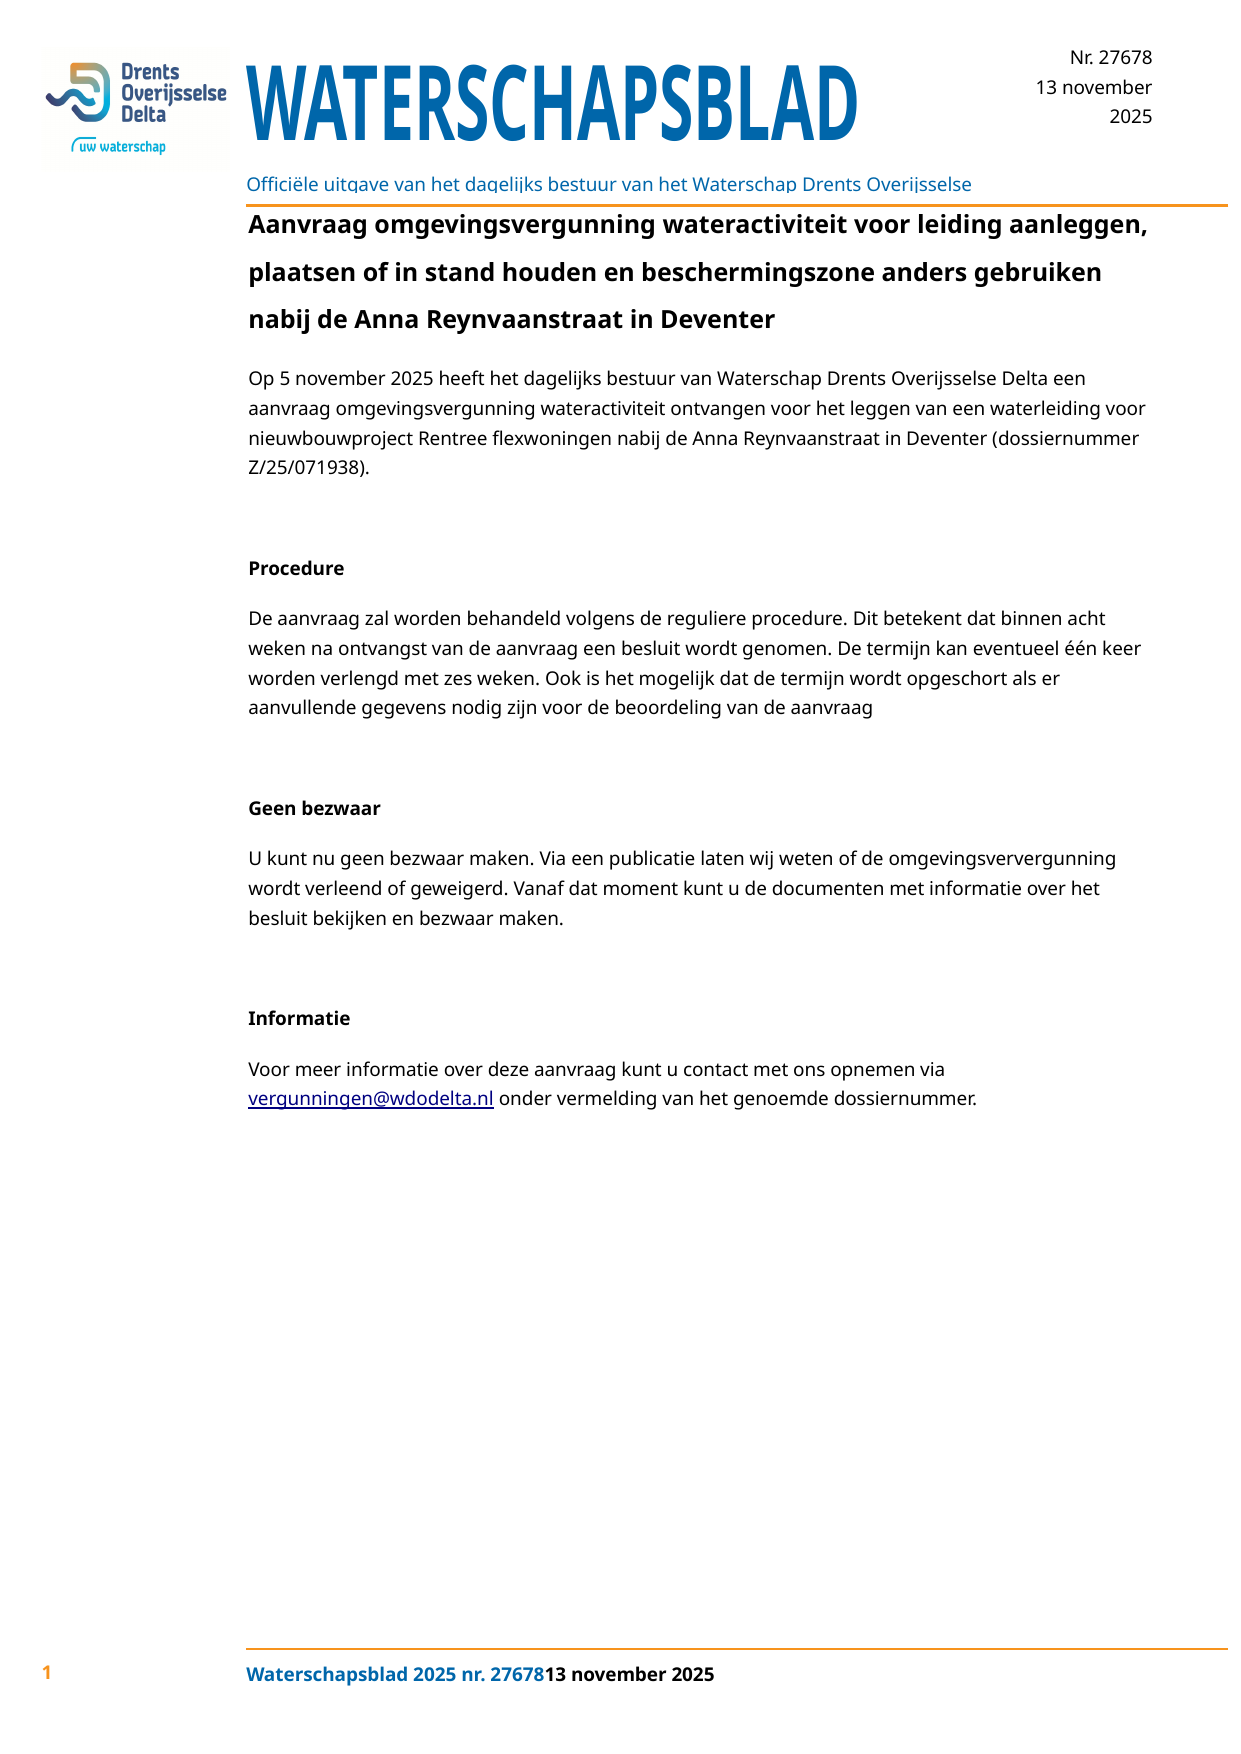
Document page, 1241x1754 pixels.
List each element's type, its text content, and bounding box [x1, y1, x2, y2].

text Aanvraag omgevingsvergunning wateractiviteit voor leiding aanleggen, plaatsen of in stand houden en beschermingszone anders gebruiken nabij de Anna Reynvaanstraat in Deventer [248, 207, 1152, 336]
text Voor meer informatie over deze aanvraag kunt u contact met ons opnemen via vergunningen@wdodelta.nl onder vermelding van het genoemde dossiernummer. [248, 1056, 1152, 1111]
picture [41, 47, 231, 172]
text Op 5 november 2025 heeft het dagelijks bestuur van Waterschap Drents Overijsselse Delta een aanvraag omgevingsvergunning wateractiviteit ontvangen voor het leggen van een waterleiding voor nieuwbouwproject Rentree flexwoningen nabij de Anna Reynvaanstraat in Deventer (dossiernummer Z/25/071938). [248, 366, 1152, 480]
text U kunt nu geen bezwaar maken. Via een publicatie laten wij weten of de omgevingsververgunning wordt verleend of geweigerd. Vanaf dat moment kunt u de documenten met informatie over het besluit bekijken en bezwaar maken. [248, 846, 1152, 930]
text Geen bezwaar [248, 795, 1152, 821]
text De aanvraag zal worden behandeld volgens de reguliere procedure. Dit betekent dat binnen acht weken na ontvangst van de aanvraag een besluit wordt genomen. De termijn kan eventueel één keer worden verlengd met zes weken. Ook is het mogelijk dat de termijn wordt opgeschort als er aanvullende gegevens nodig zijn voor de beoordeling van de aanvraag [248, 606, 1152, 720]
text Informatie [248, 1006, 1152, 1031]
text Procedure [248, 555, 1152, 581]
